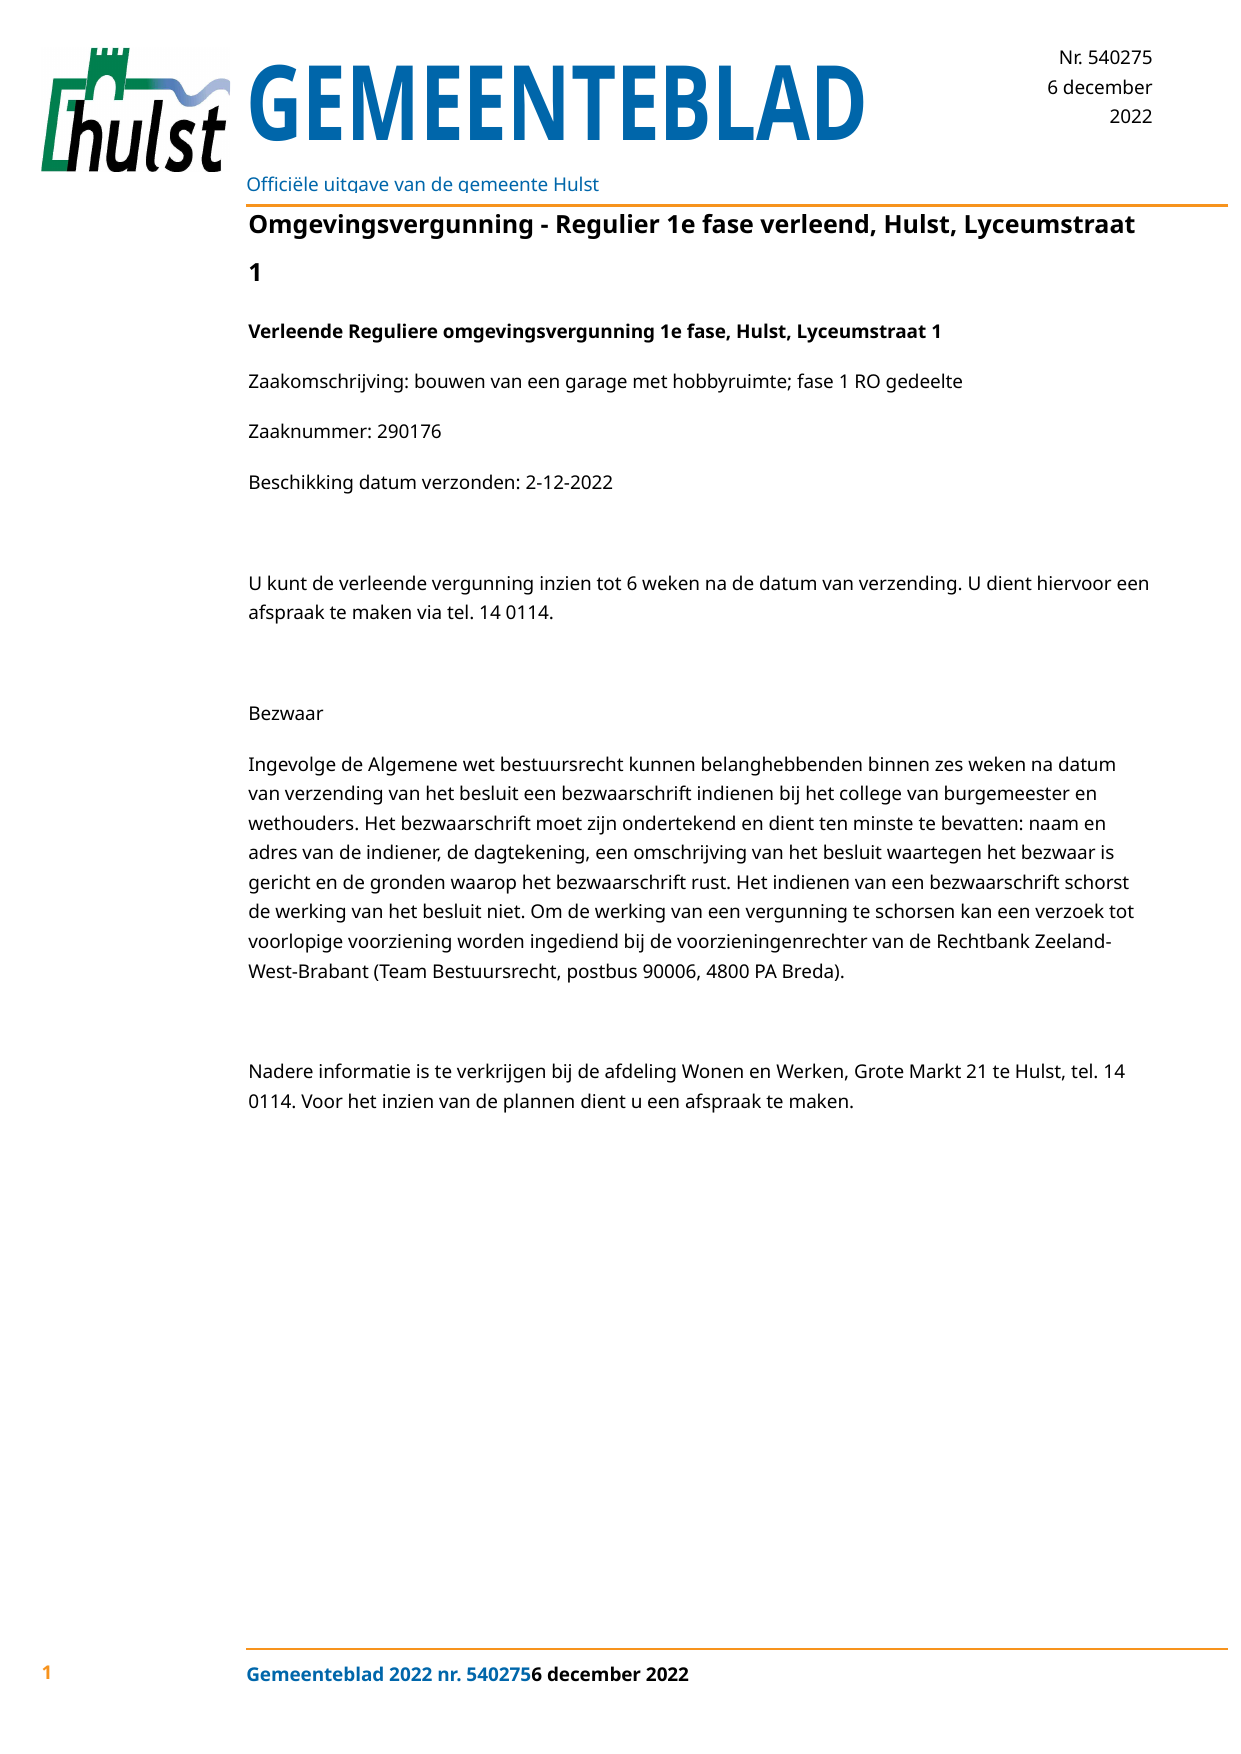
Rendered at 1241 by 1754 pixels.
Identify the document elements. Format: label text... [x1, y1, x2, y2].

text Zaakomschrijving: bouwen van een garage met hobbyruimte; fase 1 RO gedeelte [248, 368, 1152, 394]
text Beschikking datum verzonden: 2-12-2022 [248, 469, 1152, 495]
text Nadere informatie is te verkrijgen bij de afdeling Wonen en Werken, Grote Markt 21 te Hulst, tel. 14 0114. Voor het inzien van de plannen dient u een afspraak te maken. [248, 1059, 1152, 1114]
text Verleende Reguliere omgevingsvergunning 1e fase, Hulst, Lyceumstraat 1 [248, 318, 1152, 344]
text Bezwaar [248, 700, 1152, 726]
picture [41, 47, 231, 172]
text Zaaknummer: 290176 [248, 419, 1152, 444]
text Omgevingsvergunning - Regulier 1e fase verleend, Hulst, Lyceumstraat 1 [248, 207, 1152, 288]
text U kunt de verleende vergunning inzien tot 6 weken na de datum van verzending. U dient hiervoor een afspraak te maken via tel. 14 0114. [248, 570, 1152, 625]
text Ingevolge de Algemene wet bestuursrecht kunnen belanghebbenden binnen zes weken na datum van verzending van het besluit een bezwaarschrift indienen bij het college van burgemeester en wethouders. Het bezwaarschrift moet zijn ondertekend en dient ten minste te bevatten: naam en adres van de indiener, de dagtekening, een omschrijving van het besluit waartegen het bezwaar is gericht en de gronden waarop het bezwaarschrift rust. Het indienen van een bezwaarschrift schorst de werking van het besluit niet. Om de werking van een vergunning te schorsen kan een verzoek tot voorlopige voorziening worden ingediend bij de voorzieningenrechter van de Rechtbank Zeeland-West-Brabant (Team Bestuursrecht, postbus 90006, 4800 PA Breda). [248, 751, 1152, 984]
